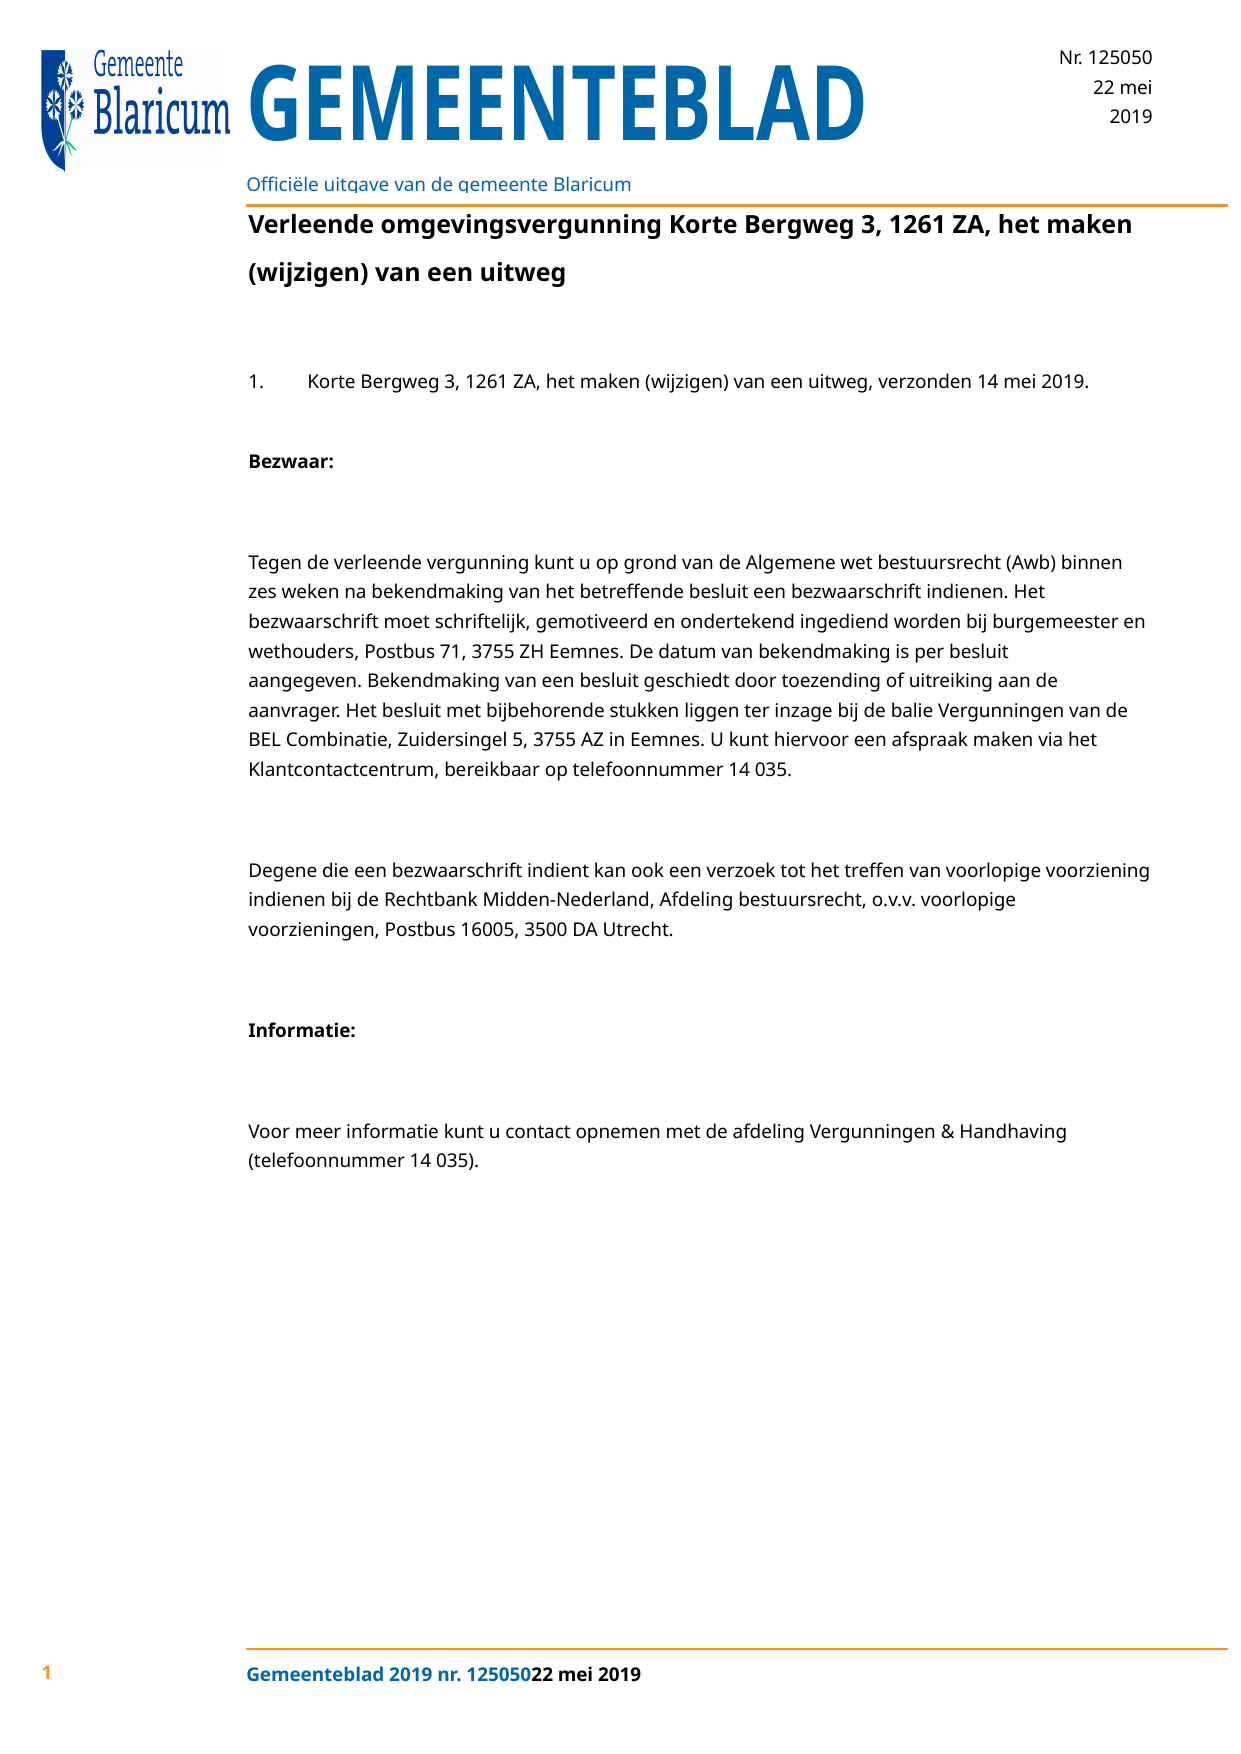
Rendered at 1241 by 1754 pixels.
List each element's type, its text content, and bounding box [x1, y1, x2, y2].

picture [41, 47, 231, 172]
text Voor meer informatie kunt u contact opnemen met de afdeling Vergunningen & Handhaving (telefoonnummer 14 035). [248, 1118, 1152, 1173]
text Informatie: [248, 1017, 1152, 1043]
text Bezwaar: [248, 448, 1152, 474]
list Korte Bergweg 3, 1261 ZA, het maken (wijzigen) van een uitweg, verzonden 14 mei 2019. [248, 368, 1152, 394]
text Tegen de verleende vergunning kunt u op grond van de Algemene wet bestuursrecht (Awb) binnen zes weken na bekendmaking van het betreffende besluit een bezwaarschrift indienen. Het bezwaarschrift moet schriftelijk, gemotiveerd en ondertekend ingediend worden bij burgemeester en wethouders, Postbus 71, 3755 ZH Eemnes. De datum van bekendmaking is per besluit aangegeven. Bekendmaking van een besluit geschiedt door toezending of uitreiking aan de aanvrager. Het besluit met bijbehorende stukken liggen ter inzage bij de balie Vergunningen van de BEL Combinatie, Zuidersingel 5, 3755 AZ in Eemnes. U kunt hiervoor een afspraak maken via het Klantcontactcentrum, bereikbaar op telefoonnummer 14 035. [248, 549, 1152, 782]
text Degene die een bezwaarschrift indient kan ook een verzoek tot het treffen van voorlopige voorziening indienen bij de Rechtbank Midden-Nederland, Afdeling bestuursrecht, o.v.v. voorlopige voorzieningen, Postbus 16005, 3500 DA Utrecht. [248, 857, 1152, 942]
text Verleende omgevingsvergunning Korte Bergweg 3, 1261 ZA, het maken (wijzigen) van een uitweg [248, 207, 1152, 288]
